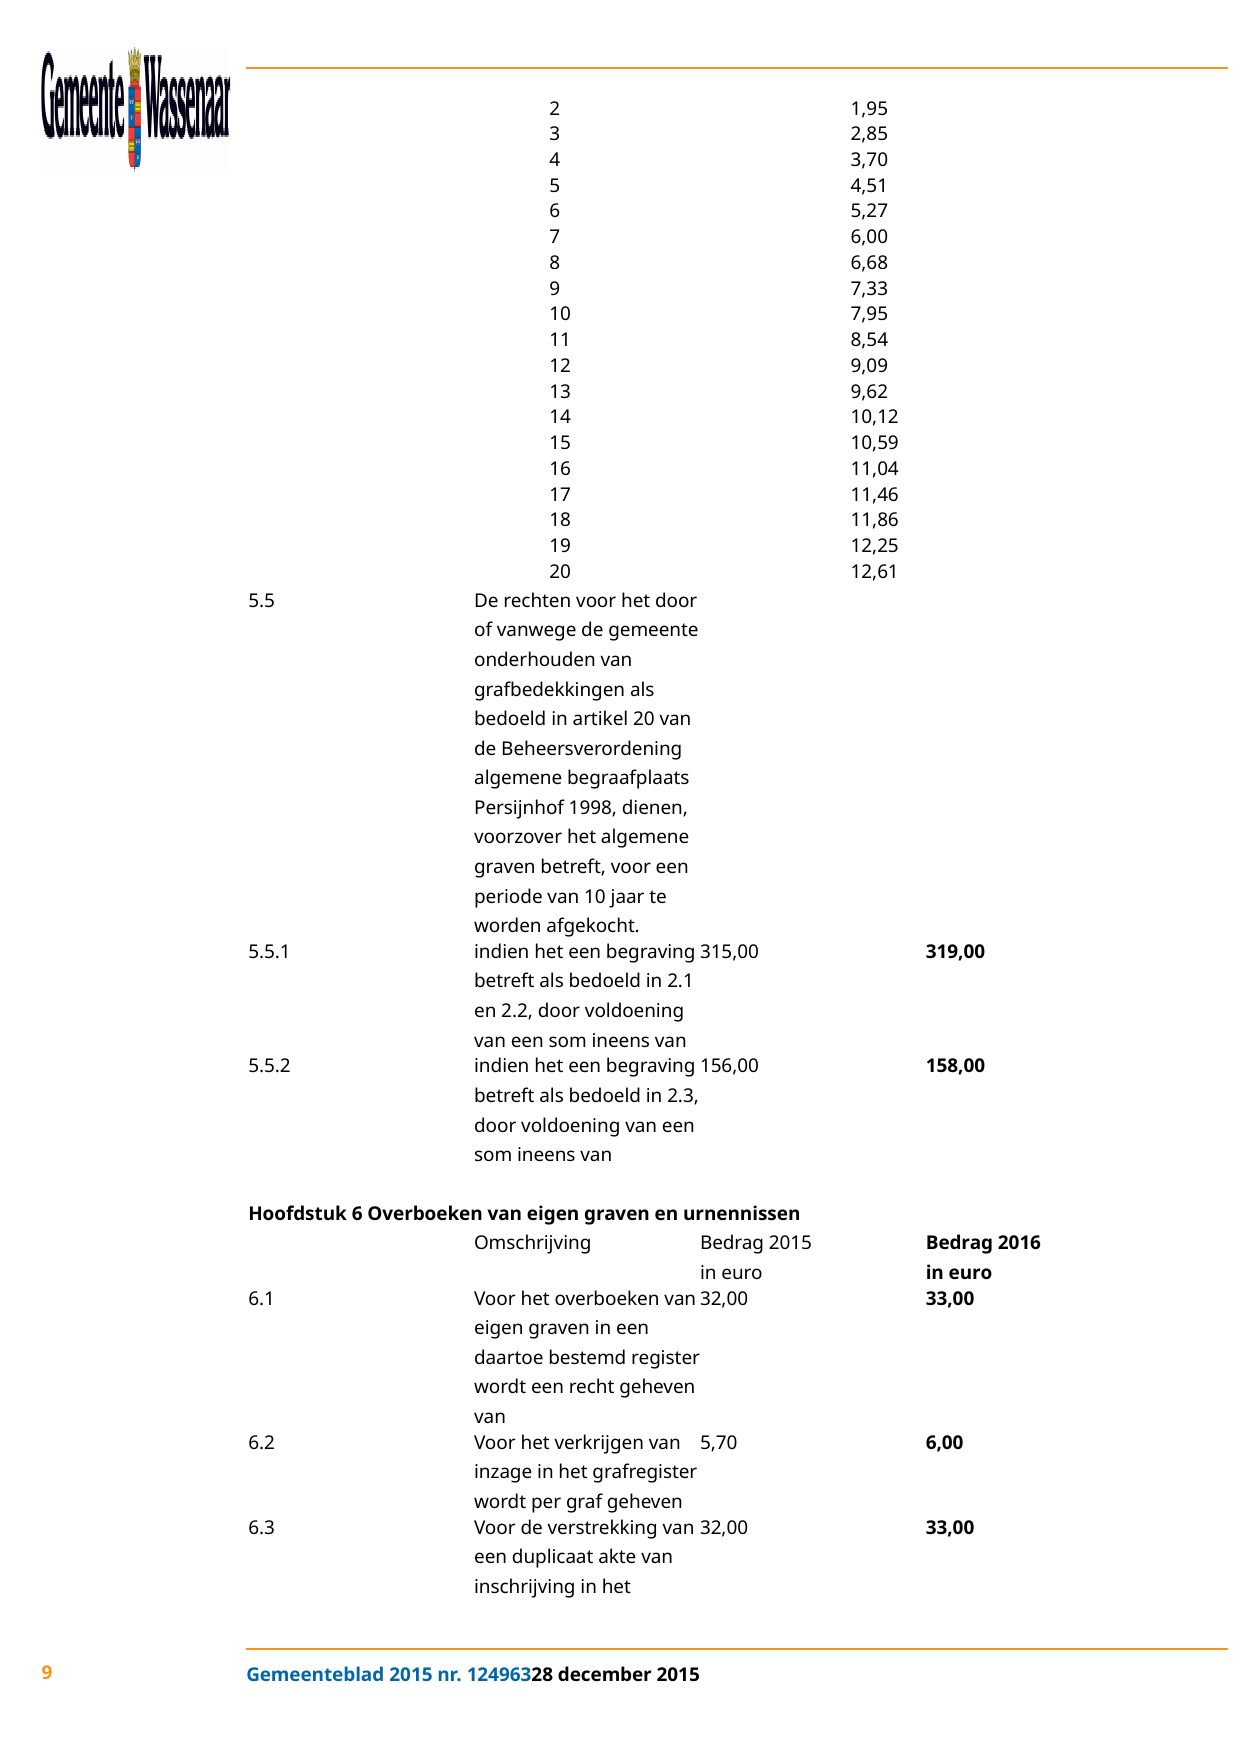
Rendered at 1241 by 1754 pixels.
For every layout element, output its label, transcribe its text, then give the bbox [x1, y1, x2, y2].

table_cell 12,61 [850, 558, 1152, 584]
table_cell 8,54 [850, 326, 1152, 352]
table_cell 11,46 [850, 481, 1152, 506]
table_cell [248, 95, 549, 121]
table_cell 5.5.2 [248, 1053, 474, 1167]
table_cell 6.1 [248, 1285, 474, 1429]
table_cell 32,00 [700, 1514, 926, 1599]
table_cell [248, 404, 549, 429]
table_cell 6,00 [926, 1429, 1152, 1514]
picture [41, 47, 231, 172]
table_cell 11 [549, 326, 850, 352]
table_header [248, 1230, 474, 1285]
table_header Bedrag 2015 in euro [700, 1230, 926, 1285]
table_cell 20 [549, 558, 850, 584]
table_cell 3 [549, 121, 850, 146]
table_cell 315,00 [700, 938, 926, 1053]
table_cell 12 [549, 352, 850, 378]
table_cell 2 [549, 95, 850, 121]
table_cell 3,70 [850, 146, 1152, 172]
table_cell [248, 532, 549, 558]
table_cell 158,00 [926, 1053, 1152, 1167]
table_cell 32,00 [700, 1285, 926, 1429]
table_cell 6,00 [850, 224, 1152, 249]
table_header [700, 587, 926, 938]
table_cell 7 [549, 224, 850, 249]
table_cell [248, 121, 549, 146]
table_header [926, 587, 1152, 938]
table_cell 2,85 [850, 121, 1152, 146]
table_cell 9,62 [850, 378, 1152, 403]
table_header Omschrijving [474, 1230, 700, 1285]
table_cell 6.2 [248, 1429, 474, 1514]
table_cell 4,51 [850, 172, 1152, 198]
table_cell 6.3 [248, 1514, 474, 1599]
table_cell 6,68 [850, 249, 1152, 275]
table_cell 1,95 [850, 95, 1152, 121]
table_cell Voor het verkrijgen van inzage in het grafregister wordt per graf geheven [474, 1429, 700, 1514]
table_cell 9 [549, 275, 850, 301]
table_cell 10,12 [850, 404, 1152, 429]
table_cell [248, 558, 549, 584]
table_cell 17 [549, 481, 850, 506]
table_cell 11,04 [850, 455, 1152, 481]
table_cell 5,70 [700, 1429, 926, 1514]
table_cell 7,33 [850, 275, 1152, 301]
table_cell 5 [549, 172, 850, 198]
table_header 5.5 [248, 587, 474, 938]
table_cell [248, 224, 549, 249]
table_cell 15 [549, 429, 850, 455]
table_cell 5.5.1 [248, 938, 474, 1053]
table_cell 18 [549, 506, 850, 532]
table_cell 319,00 [926, 938, 1152, 1053]
table_cell [248, 429, 549, 455]
table_cell [248, 172, 549, 198]
table_cell [248, 146, 549, 172]
table_cell 10 [549, 301, 850, 326]
table_cell [248, 481, 549, 506]
table_cell 4 [549, 146, 850, 172]
table_cell [248, 455, 549, 481]
table_cell [248, 506, 549, 532]
table_cell 13 [549, 378, 850, 403]
table_cell [248, 326, 549, 352]
table_cell [248, 378, 549, 403]
table_cell 33,00 [926, 1514, 1152, 1599]
table_cell [248, 275, 549, 301]
table_cell indien het een begraving betreft als bedoeld in 2.3, door voldoening van een som ineens van [474, 1053, 700, 1167]
table_cell [248, 198, 549, 223]
table_cell indien het een begraving betreft als bedoeld in 2.1 en 2.2, door voldoening van een som ineens van [474, 938, 700, 1053]
table_cell 5,27 [850, 198, 1152, 223]
table_cell 10,59 [850, 429, 1152, 455]
table_cell [248, 352, 549, 378]
table_cell 9,09 [850, 352, 1152, 378]
table_cell 12,25 [850, 532, 1152, 558]
table_cell 6 [549, 198, 850, 223]
table_cell 16 [549, 455, 850, 481]
table_header De rechten voor het door of vanwege de gemeente onderhouden van grafbedekkingen als bedoeld in artikel 20 van de Beheersverordening algemene begraafplaats Persijnhof 1998, dienen, voorzover het algemene graven betreft, voor een periode van 10 jaar te worden afgekocht. [474, 587, 700, 938]
table_cell Voor het overboeken van eigen graven in een daartoe bestemd register wordt een recht geheven van [474, 1285, 700, 1429]
text Hoofdstuk 6 Overboeken van eigen graven en urnennissen [248, 1200, 1152, 1226]
table_header Bedrag 2016 in euro [926, 1230, 1152, 1285]
table_cell 8 [549, 249, 850, 275]
table_cell 156,00 [700, 1053, 926, 1167]
table_cell 14 [549, 404, 850, 429]
table_cell [248, 301, 549, 326]
table_cell 11,86 [850, 506, 1152, 532]
table_cell 7,95 [850, 301, 1152, 326]
table_cell 19 [549, 532, 850, 558]
table_cell 33,00 [926, 1285, 1152, 1429]
table_cell Voor de verstrekking van een duplicaat akte van inschrijving in het [474, 1514, 700, 1599]
table_cell [248, 249, 549, 275]
